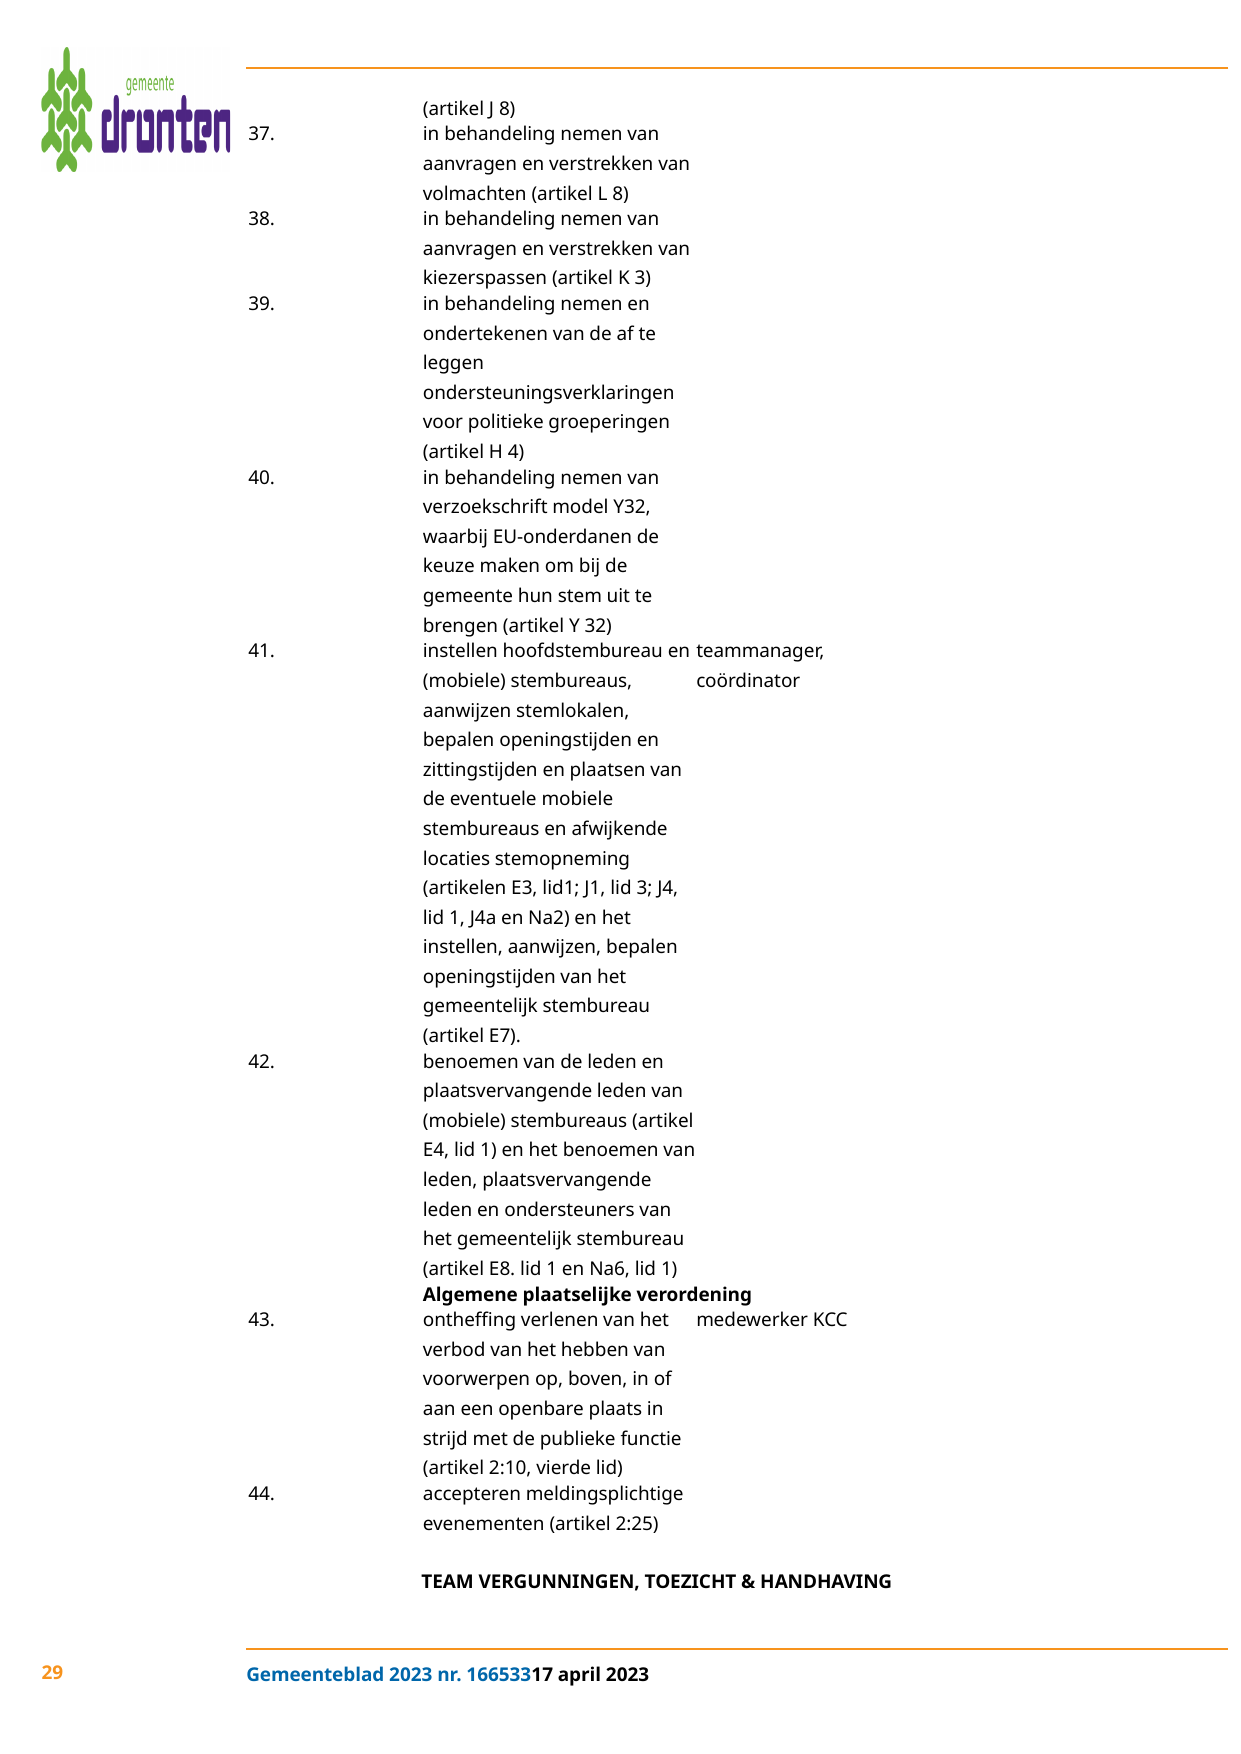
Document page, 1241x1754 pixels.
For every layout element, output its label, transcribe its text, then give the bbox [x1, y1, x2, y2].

table_cell [878, 95, 1152, 638]
table_cell 43. [248, 1306, 423, 1480]
table_cell [878, 638, 1152, 1281]
table_cell 39. [248, 290, 423, 464]
table_cell 40. [248, 464, 423, 638]
table_cell accepteren meldingsplichtige evenementen (artikel 2:25) [423, 1480, 696, 1535]
table_cell [696, 95, 878, 638]
table_cell benoemen van de leden en plaatsvervangende leden van (mobiele) stembureaus (artikel E4, lid 1) en het benoemen van leden, plaatsvervangende leden en ondersteuners van het gemeentelijk stembureau (artikel E8. lid 1 en Na6, lid 1) [423, 1048, 696, 1281]
table_cell medewerker KCC [696, 1306, 878, 1535]
table_cell 38. [248, 205, 423, 290]
table_cell 41. [248, 638, 423, 1048]
table_cell (artikel J 8) [423, 95, 696, 121]
table_cell instellen hoofdstembureau en (mobiele) stembureaus, aanwijzen stemlokalen, bepalen openingstijden en zittingstijden en plaatsen van de eventuele mobiele stembureaus en afwijkende locaties stemopneming (artikelen E3, lid1; J1, lid 3; J4, lid 1, J4a en Na2) en het instellen, aanwijzen, bepalen openingstijden van het gemeentelijk stembureau (artikel E7). [423, 638, 696, 1048]
table_cell Algemene plaatselijke verordening [423, 1281, 1152, 1306]
table_cell in behandeling nemen van aanvragen en verstrekken van volmachten (artikel L 8) [423, 121, 696, 205]
picture [41, 47, 231, 172]
table_cell [248, 95, 423, 121]
table_cell [248, 1281, 423, 1306]
table_cell ontheffing verlenen van het verbod van het hebben van voorwerpen op, boven, in of aan een openbare plaats in strijd met de publieke functie (artikel 2:10, vierde lid) [423, 1306, 696, 1480]
table_cell 42. [248, 1048, 423, 1281]
table_cell in behandeling nemen en ondertekenen van de af te leggen ondersteuningsverklaringen voor politieke groeperingen (artikel H 4) [423, 290, 696, 464]
table_cell in behandeling nemen van verzoekschrift model Y32, waarbij EU-onderdanen de keuze maken om bij de gemeente hun stem uit te brengen (artikel Y 32) [423, 464, 696, 638]
table_cell 44. [248, 1480, 423, 1535]
table_header TEAM VERGUNNINGEN, TOEZICHT & HANDHAVING [421, 1568, 1152, 1594]
table_cell teammanager, coördinator [696, 638, 878, 1281]
table_cell 37. [248, 121, 423, 205]
table_cell in behandeling nemen van aanvragen en verstrekken van kiezerspassen (artikel K 3) [423, 205, 696, 290]
table_header [248, 1568, 421, 1594]
table_cell [878, 1306, 1152, 1535]
